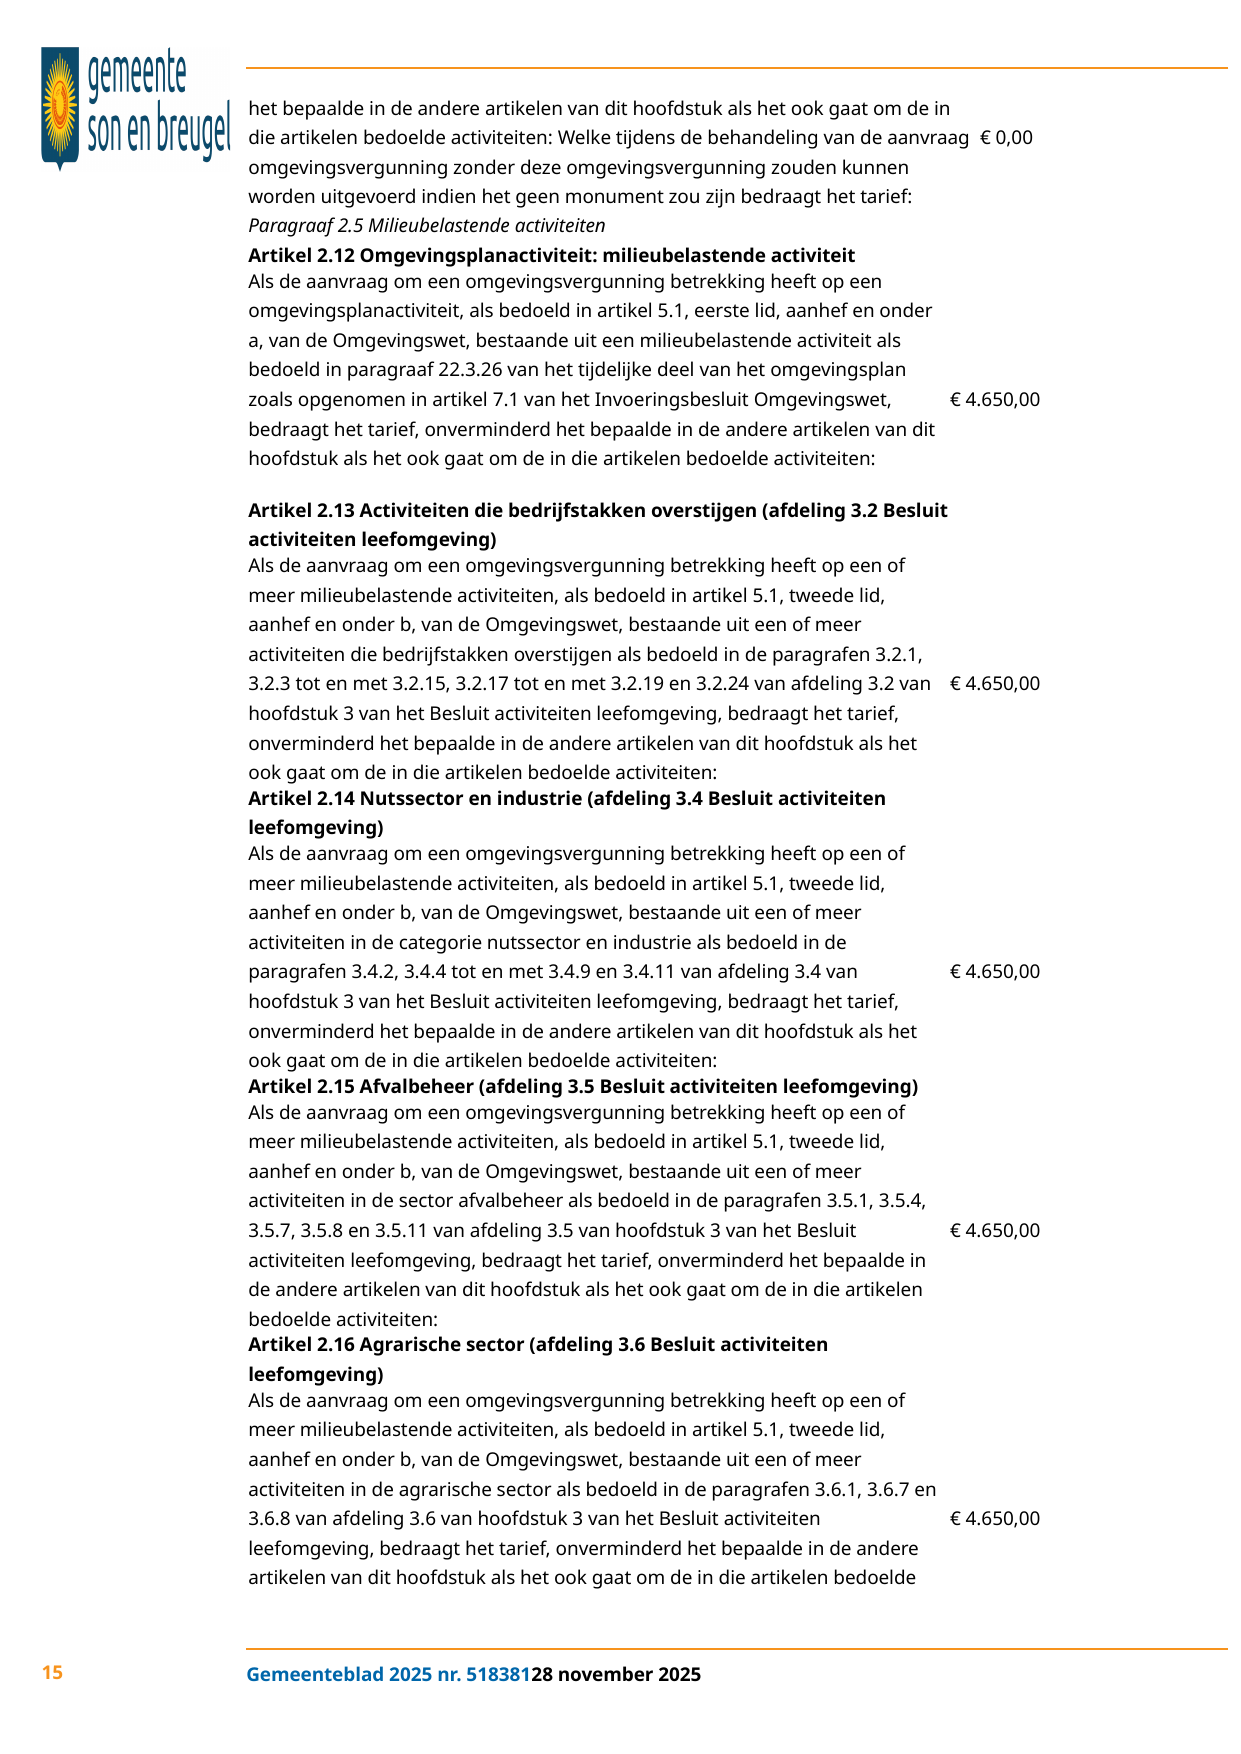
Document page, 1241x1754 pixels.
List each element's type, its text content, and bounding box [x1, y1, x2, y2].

table_cell € 4.650,00 [950, 268, 1152, 471]
table_cell [248, 471, 1152, 497]
table_cell Als de aanvraag om een omgevingsvergunning betrekking heeft op een omgevingsplanactiviteit, als bedoeld in artikel 5.1, eerste lid, aanhef en onder a, van de Omgevingswet, bestaande uit een milieubelastende activiteit als bedoeld in paragraaf 22.3.26 van het tijdelijke deel van het omgevingsplan zoals opgenomen in artikel 7.1 van het Invoeringsbesluit Omgevingswet, bedraagt het tarief, onverminderd het bepaalde in de andere artikelen van dit hoofdstuk als het ook gaat om de in die artikelen bedoelde activiteiten: [248, 268, 950, 471]
picture [41, 47, 231, 172]
table_cell het bepaalde in de andere artikelen van dit hoofdstuk als het ook gaat om de in die artikelen bedoelde activiteiten: Welke tijdens de behandeling van de aanvraag omgevingsvergunning zonder deze omgevingsvergunning zouden kunnen worden uitgevoerd indien het geen monument zou zijn bedraagt het tarief: [248, 95, 980, 209]
table_cell Artikel 2.13 Activiteiten die bedrijfstakken overstijgen (afdeling 3.2 Besluit activiteiten leefomgeving) [248, 497, 950, 552]
table_cell € 4.650,00 [950, 552, 1152, 785]
table_cell € 4.650,00 [950, 1387, 1152, 1590]
table_cell [950, 1073, 1152, 1099]
table_cell € 4.650,00 [950, 840, 1152, 1073]
table_cell Artikel 2.16 Agrarische sector (afdeling 3.6 Besluit activiteiten leefomgeving) [248, 1332, 950, 1387]
table_cell Artikel 2.14 Nutssector en industrie (afdeling 3.4 Besluit activiteiten leefomgeving) [248, 785, 950, 840]
table_cell [950, 785, 1152, 840]
table_cell Als de aanvraag om een omgevingsvergunning betrekking heeft op een of meer milieubelastende activiteiten, als bedoeld in artikel 5.1, tweede lid, aanhef en onder b, van de Omgevingswet, bestaande uit een of meer activiteiten in de agrarische sector als bedoeld in de paragrafen 3.6.1, 3.6.7 en 3.6.8 van afdeling 3.6 van hoofdstuk 3 van het Besluit activiteiten leefomgeving, bedraagt het tarief, onverminderd het bepaalde in de andere artikelen van dit hoofdstuk als het ook gaat om de in die artikelen bedoelde [248, 1387, 950, 1590]
table_cell € 4.650,00 [950, 1099, 1152, 1332]
text Paragraaf 2.5 Milieubelastende activiteiten [248, 212, 1152, 238]
table_cell Artikel 2.15 Afvalbeheer (afdeling 3.5 Besluit activiteiten leefomgeving) [248, 1073, 950, 1099]
table_header Artikel 2.12 Omgevingsplanactiviteit: milieubelastende activiteit [248, 242, 950, 268]
table_cell [950, 497, 1152, 552]
table_cell Als de aanvraag om een omgevingsvergunning betrekking heeft op een of meer milieubelastende activiteiten, als bedoeld in artikel 5.1, tweede lid, aanhef en onder b, van de Omgevingswet, bestaande uit een of meer activiteiten in de categorie nutssector en industrie als bedoeld in de paragrafen 3.4.2, 3.4.4 tot en met 3.4.9 en 3.4.11 van afdeling 3.4 van hoofdstuk 3 van het Besluit activiteiten leefomgeving, bedraagt het tarief, onverminderd het bepaalde in de andere artikelen van dit hoofdstuk als het ook gaat om de in die artikelen bedoelde activiteiten: [248, 840, 950, 1073]
table_cell Als de aanvraag om een omgevingsvergunning betrekking heeft op een of meer milieubelastende activiteiten, als bedoeld in artikel 5.1, tweede lid, aanhef en onder b, van de Omgevingswet, bestaande uit een of meer activiteiten die bedrijfstakken overstijgen als bedoeld in de paragrafen 3.2.1, 3.2.3 tot en met 3.2.15, 3.2.17 tot en met 3.2.19 en 3.2.24 van afdeling 3.2 van hoofdstuk 3 van het Besluit activiteiten leefomgeving, bedraagt het tarief, onverminderd het bepaalde in de andere artikelen van dit hoofdstuk als het ook gaat om de in die artikelen bedoelde activiteiten: [248, 552, 950, 785]
table_header [950, 242, 1152, 268]
table_cell [950, 1332, 1152, 1387]
table_cell Als de aanvraag om een omgevingsvergunning betrekking heeft op een of meer milieubelastende activiteiten, als bedoeld in artikel 5.1, tweede lid, aanhef en onder b, van de Omgevingswet, bestaande uit een of meer activiteiten in de sector afvalbeheer als bedoeld in de paragrafen 3.5.1, 3.5.4, 3.5.7, 3.5.8 en 3.5.11 van afdeling 3.5 van hoofdstuk 3 van het Besluit activiteiten leefomgeving, bedraagt het tarief, onverminderd het bepaalde in de andere artikelen van dit hoofdstuk als het ook gaat om de in die artikelen bedoelde activiteiten: [248, 1099, 950, 1332]
table_cell € 0,00 [980, 95, 1152, 209]
